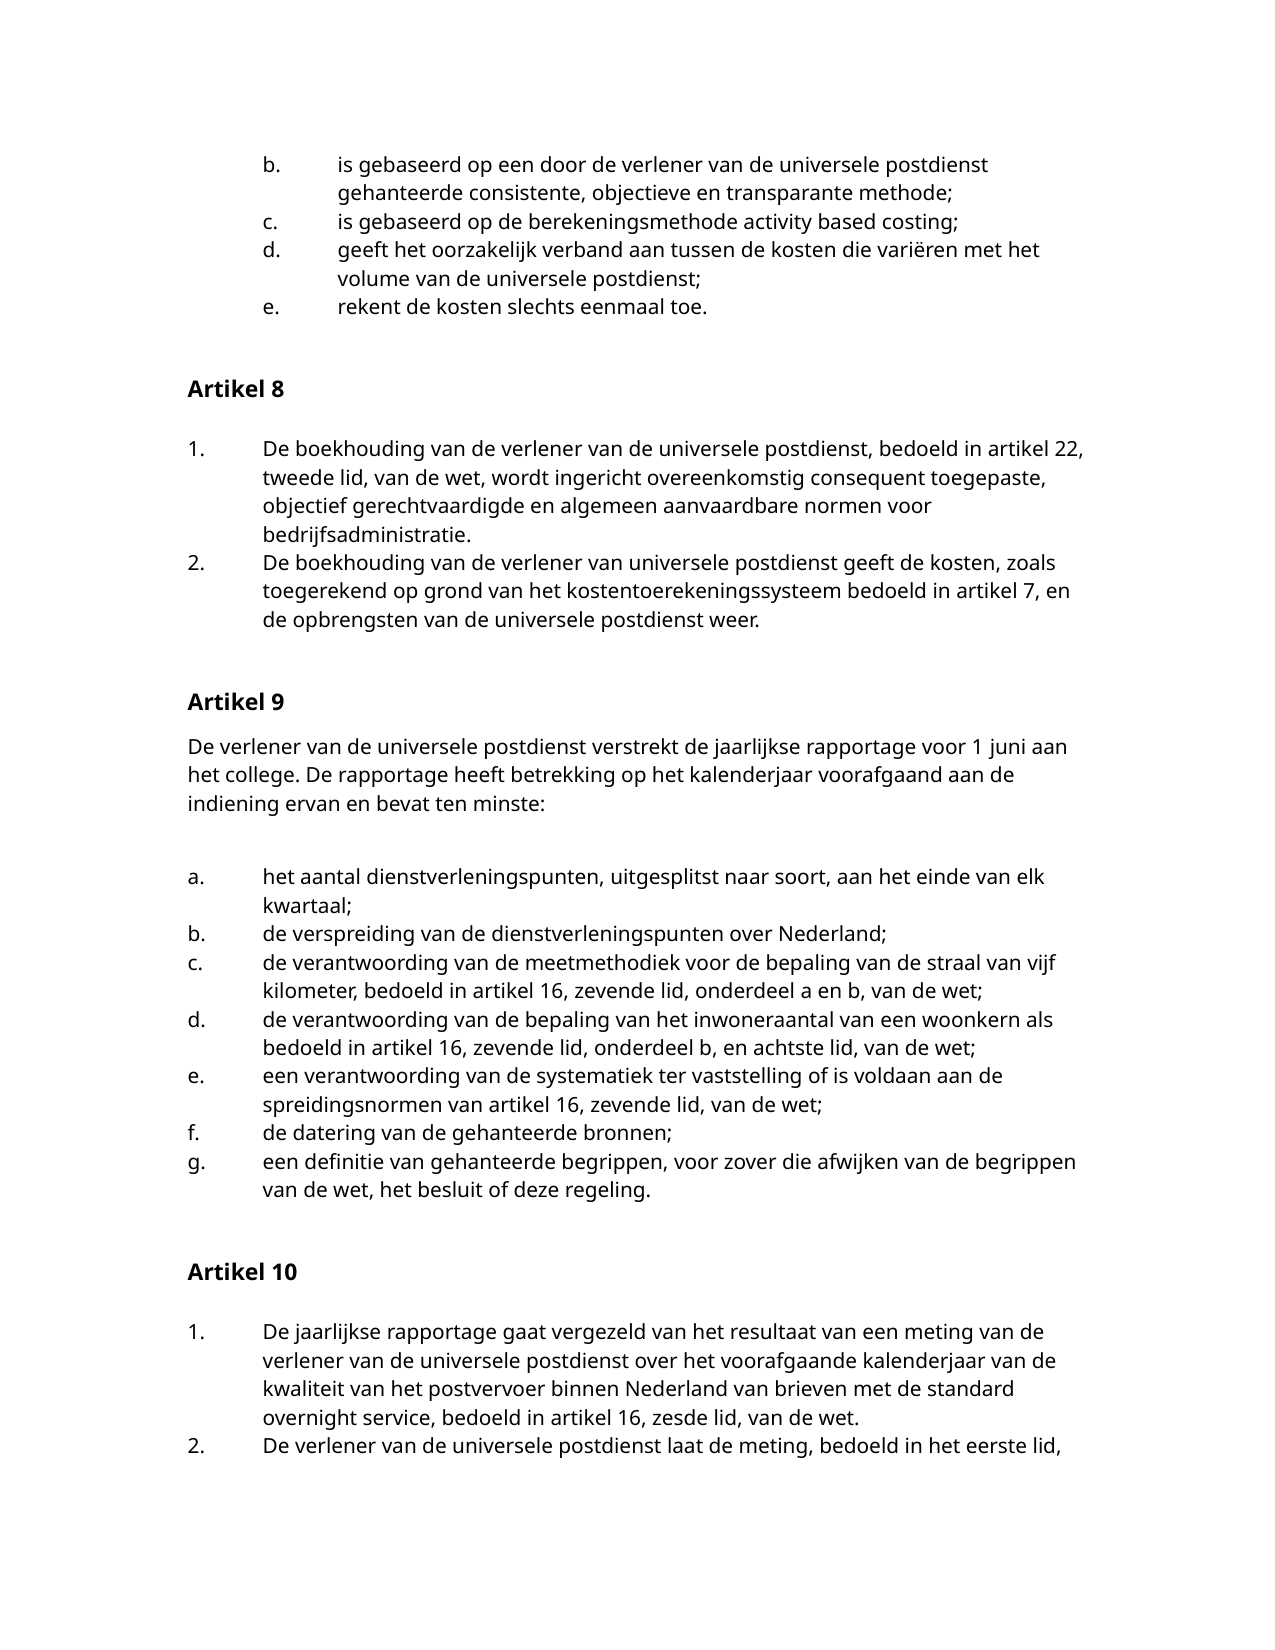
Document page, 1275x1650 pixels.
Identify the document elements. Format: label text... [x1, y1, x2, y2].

list De verlener van de universele postdienst laat de meting, bedoeld in het eerste lid, [187, 1431, 1087, 1460]
list geeft het oorzakelijk verband aan tussen de kosten die variëren met het volume van de universele postdienst; [262, 235, 1087, 292]
list rekent de kosten slechts eenmaal toe. [262, 292, 1087, 321]
list de verantwoording van de meetmethodiek voor de bepaling van de straal van vijf kilometer, bedoeld in artikel 16, zevende lid, onderdeel a en b, van de wet; [187, 948, 1087, 1005]
list een verantwoording van de systematiek ter vaststelling of is voldaan aan de spreidingsnormen van artikel 16, zevende lid, van de wet; [187, 1062, 1087, 1118]
list het aantal dienstverleningspunten, uitgesplitst naar soort, aan het einde van elk kwartaal; [187, 862, 1087, 919]
subtitle Artikel 10 [187, 1256, 1087, 1287]
subtitle Artikel 9 [187, 686, 1087, 717]
list een definitie van gehanteerde begrippen, voor zover die afwijken van de begrippen van de wet, het besluit of deze regeling. [187, 1147, 1087, 1204]
list de verantwoording van de bepaling van het inwoneraantal van een woonkern als bedoeld in artikel 16, zevende lid, onderdeel b, en achtste lid, van de wet; [187, 1005, 1087, 1062]
text De verlener van de universele postdienst verstrekt de jaarlijkse rapportage voor 1 juni aan het college. De rapportage heeft betrekking op het kalenderjaar voorafgaand aan de indiening ervan en bevat ten minste: [187, 732, 1087, 817]
list de datering van de gehanteerde bronnen; [187, 1118, 1087, 1147]
list is gebaseerd op de berekeningsmethode activity based costing; [262, 207, 1087, 235]
list De boekhouding van de verlener van universele postdienst geeft de kosten, zoals toegerekend op grond van het kostentoerekeningssysteem bedoeld in artikel 7, en de opbrengsten van de universele postdienst weer. [187, 548, 1087, 633]
subtitle Artikel 8 [187, 373, 1087, 404]
list is gebaseerd op een door de verlener van de universele postdienst gehanteerde consistente, objectieve en transparante methode; [262, 150, 1087, 207]
list De jaarlijkse rapportage gaat vergezeld van het resultaat van een meting van de verlener van de universele postdienst over het voorafgaande kalenderjaar van de kwaliteit van het postvervoer binnen Nederland van brieven met de standard overnight service, bedoeld in artikel 16, zesde lid, van de wet. [187, 1317, 1087, 1431]
list De boekhouding van de verlener van de universele postdienst, bedoeld in artikel 22, tweede lid, van de wet, wordt ingericht overeenkomstig consequent toegepaste, objectief gerechtvaardigde en algemeen aanvaardbare normen voor bedrijfsadministratie. [187, 434, 1087, 548]
list de verspreiding van de dienstverleningspunten over Nederland; [187, 919, 1087, 948]
